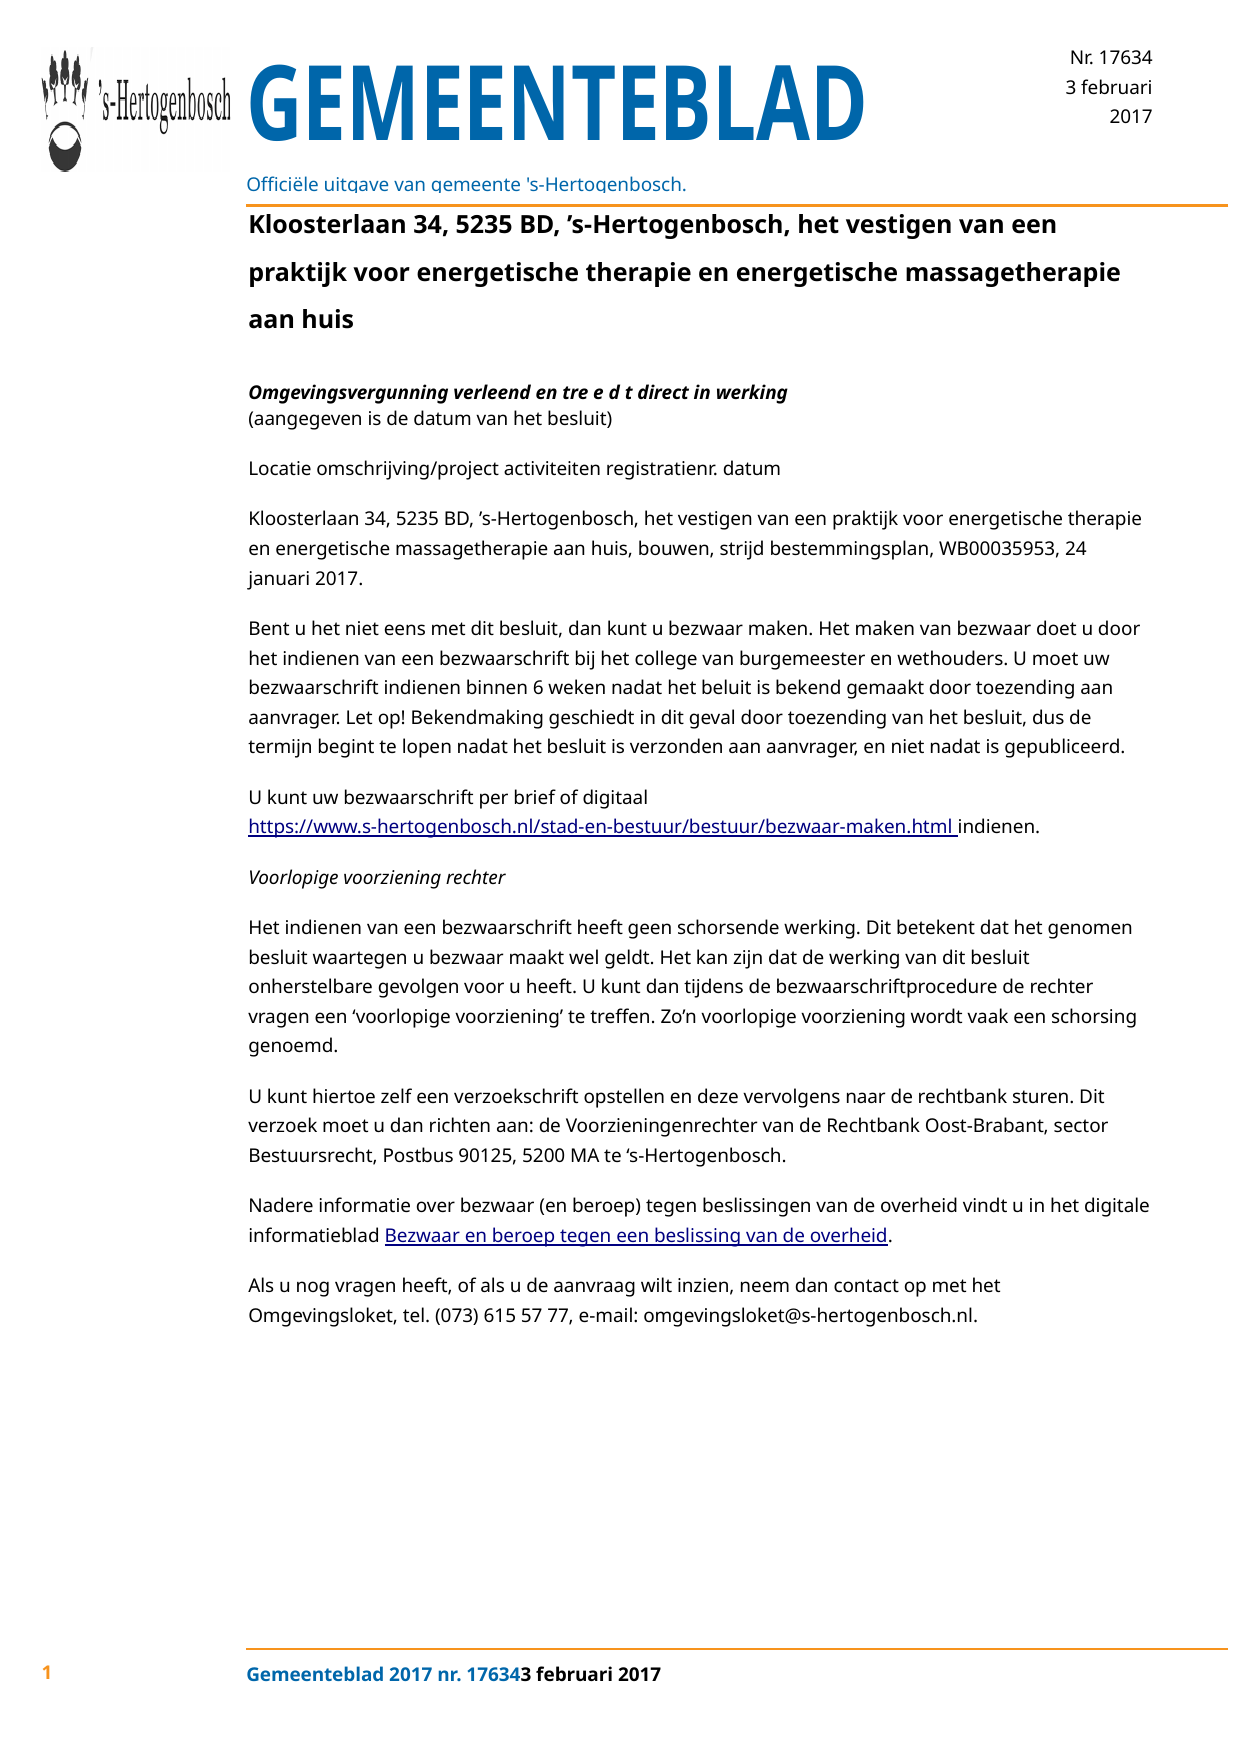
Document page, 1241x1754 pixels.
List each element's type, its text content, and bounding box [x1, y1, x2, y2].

text Omgevingsvergunning verleend en tre e d t direct in werking [248, 379, 1152, 405]
text U kunt hiertoe zelf een verzoekschrift opstellen en deze vervolgens naar de rechtbank sturen. Dit verzoek moet u dan richten aan: de Voorzieningenrechter van de Rechtbank Oost-Brabant, sector Bestuursrecht, Postbus 90125, 5200 MA te ‘s-Hertogenbosch. [248, 1083, 1152, 1168]
text U kunt uw bezwaarschrift per brief of digitaal https://www.s-hertogenbosch.nl/stad-en-bestuur/bestuur/bezwaar-maken.html indienen. [248, 784, 1152, 839]
text Als u nog vragen heeft, of als u de aanvraag wilt inzien, neem dan contact op met het Omgevingsloket, tel. (073) 615 57 77, e-mail: omgevingsloket@s-hertogenbosch.nl. [248, 1273, 1152, 1328]
text Kloosterlaan 34, 5235 BD, ’s-Hertogenbosch, het vestigen van een praktijk voor energetische therapie en energetische massagetherapie aan huis, bouwen, strijd bestemmingsplan, WB00035953, 24 januari 2017. [248, 506, 1152, 591]
text Nadere informatie over bezwaar (en beroep) tegen beslissingen van de overheid vindt u in het digitale informatieblad Bezwaar en beroep tegen een beslissing van de overheid. [248, 1193, 1152, 1248]
text (aangegeven is de datum van het besluit) [248, 405, 1152, 431]
text Het indienen van een bezwaarschrift heeft geen schorsende werking. Dit betekent dat het genomen besluit waartegen u bezwaar maakt wel geldt. Het kan zijn dat de werking van dit besluit onherstelbare gevolgen voor u heeft. U kunt dan tijdens de bezwaarschriftprocedure de rechter vragen een ‘voorlopige voorziening’ te treffen. Zo’n voorlopige voorziening wordt vaak een schorsing genoemd. [248, 914, 1152, 1058]
text Bent u het niet eens met dit besluit, dan kunt u bezwaar maken. Het maken van bezwaar doet u door het indienen van een bezwaarschrift bij het college van burgemeester en wethouders. U moet uw bezwaarschrift indienen binnen 6 weken nadat het beluit is bekend gemaakt door toezending aan aanvrager. Let op! Bekendmaking geschiedt in dit geval door toezending van het besluit, dus de termijn begint te lopen nadat het besluit is verzonden aan aanvrager, en niet nadat is gepubliceerd. [248, 615, 1152, 759]
text Kloosterlaan 34, 5235 BD, ’s-Hertogenbosch, het vestigen van een praktijk voor energetische therapie en energetische massagetherapie aan huis [248, 207, 1152, 336]
text Locatie omschrijving/project activiteiten registratienr. datum [248, 455, 1152, 481]
picture [41, 47, 231, 172]
text Voorlopige voorziening rechter [248, 864, 1152, 890]
